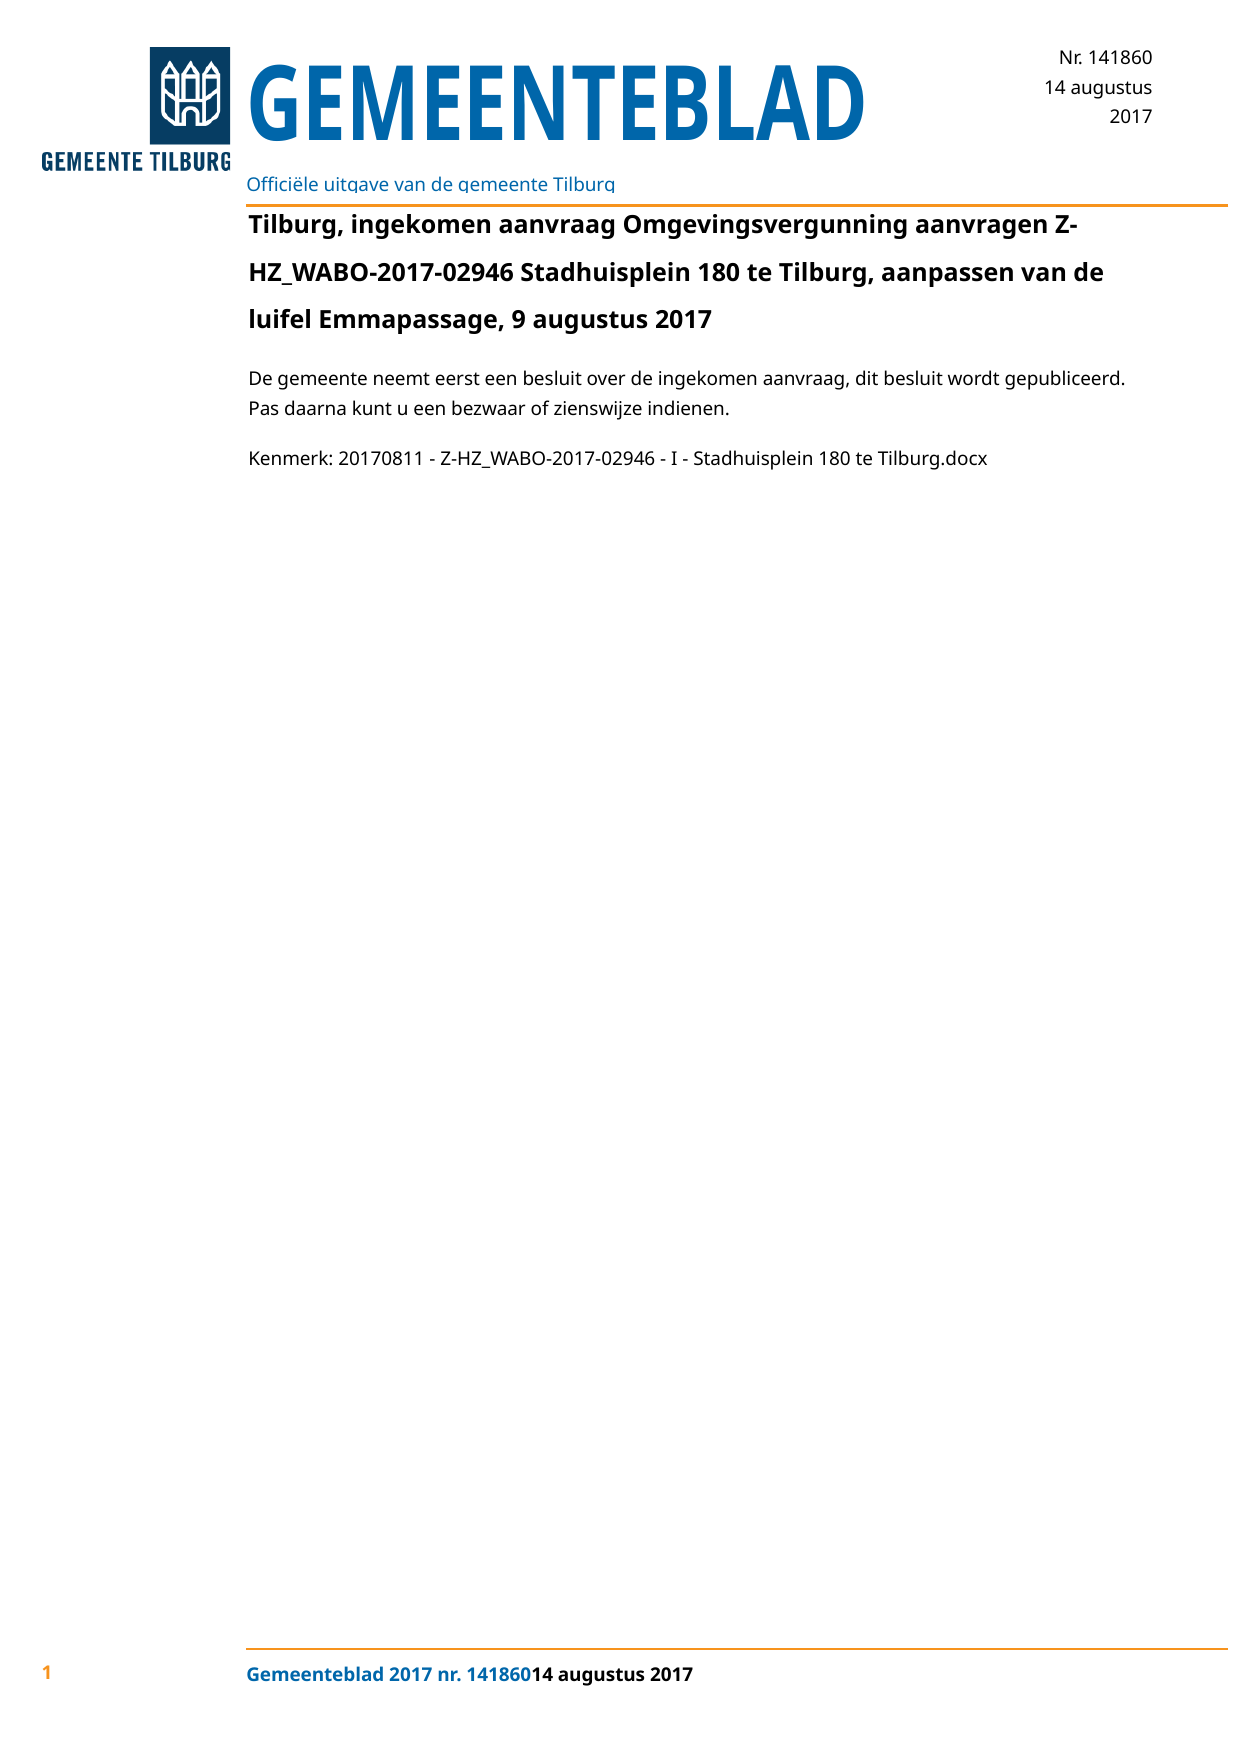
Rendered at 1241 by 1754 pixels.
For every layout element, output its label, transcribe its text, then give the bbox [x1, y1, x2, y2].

text Tilburg, ingekomen aanvraag Omgevingsvergunning aanvragen Z-HZ_WABO-2017-02946 Stadhuisplein 180 te Tilburg, aanpassen van de luifel Emmapassage, 9 augustus 2017 [248, 207, 1152, 336]
picture [41, 47, 231, 172]
text Kenmerk: 20170811 - Z-HZ_WABO-2017-02946 - I - Stadhuisplein 180 te Tilburg.docx [248, 446, 1152, 471]
text De gemeente neemt eerst een besluit over de ingekomen aanvraag, dit besluit wordt gepubliceerd. Pas daarna kunt u een bezwaar of zienswijze indienen. [248, 366, 1152, 421]
